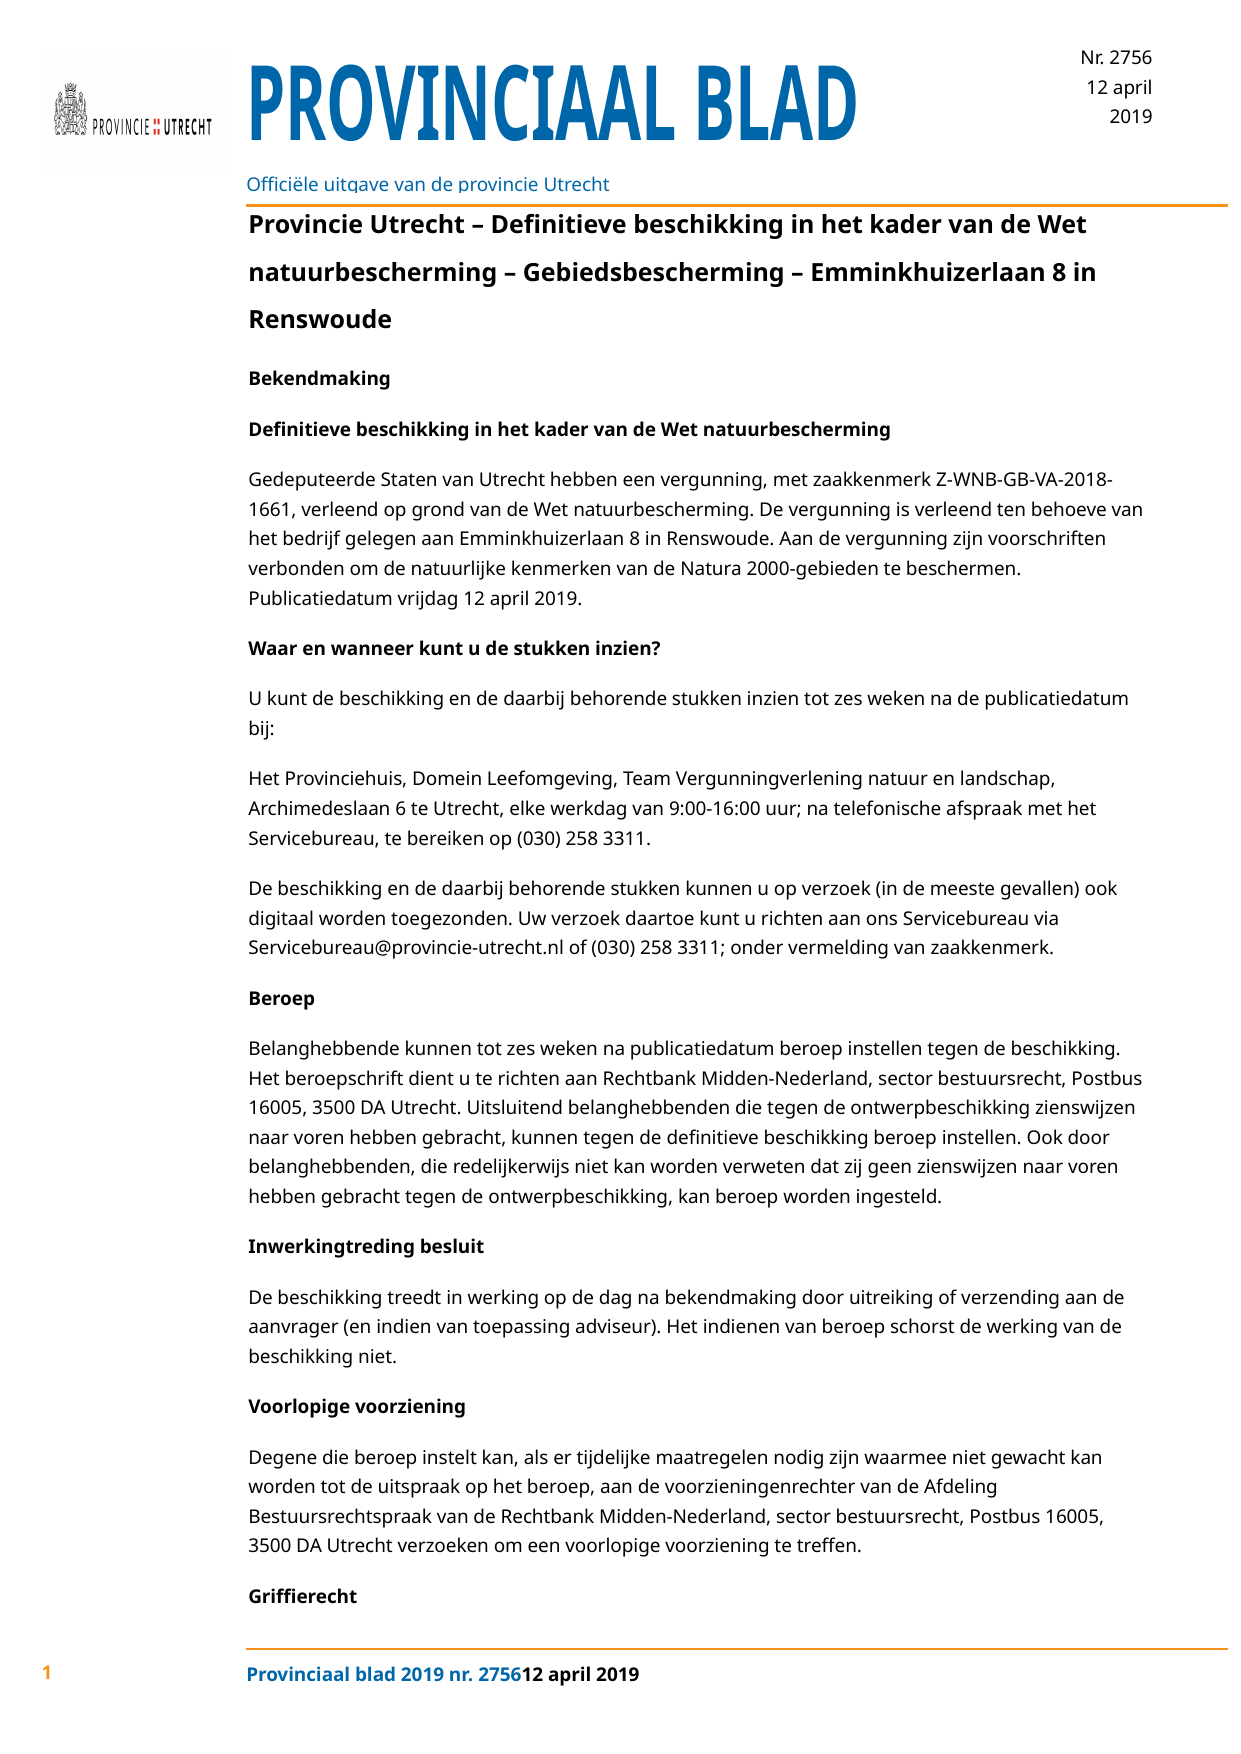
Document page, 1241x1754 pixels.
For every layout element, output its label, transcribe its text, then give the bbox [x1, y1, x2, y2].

text De beschikking en de daarbij behorende stukken kunnen u op verzoek (in de meeste gevallen) ook digitaal worden toegezonden. Uw verzoek daartoe kunt u richten aan ons Servicebureau via Servicebureau@provincie-utrecht.nl of (030) 258 3311; onder vermelding van zaakkenmerk. [248, 875, 1152, 960]
text Degene die beroep instelt kan, als er tijdelijke maatregelen nodig zijn waarmee niet gewacht kan worden tot de uitspraak op het beroep, aan de voorzieningenrechter van de Afdeling Bestuursrechtspraak van de Rechtbank Midden-Nederland, sector bestuursrecht, Postbus 16005, 3500 DA Utrecht verzoeken om een voorlopige voorziening te treffen. [248, 1444, 1152, 1558]
text Inwerkingtreding besluit [248, 1233, 1152, 1259]
text Gedeputeerde Staten van Utrecht hebben een vergunning, met zaakkenmerk Z-WNB-GB-VA-2018-1661, verleend op grond van de Wet natuurbescherming. De vergunning is verleend ten behoeve van het bedrijf gelegen aan Emminkhuizerlaan 8 in Renswoude. Aan de vergunning zijn voorschriften verbonden om de natuurlijke kenmerken van de Natura 2000-gebieden te beschermen. Publicatiedatum vrijdag 12 april 2019. [248, 466, 1152, 610]
text Belanghebbende kunnen tot zes weken na publicatiedatum beroep instellen tegen de beschikking. Het beroepschrift dient u te richten aan Rechtbank Midden-Nederland, sector bestuursrecht, Postbus 16005, 3500 DA Utrecht. Uitsluitend belanghebbenden die tegen de ontwerpbeschikking zienswijzen naar voren hebben gebracht, kunnen tegen de definitieve beschikking beroep instellen. Ook door belanghebbenden, die redelijkerwijs niet kan worden verweten dat zij geen zienswijzen naar voren hebben gebracht tegen de ontwerpbeschikking, kan beroep worden ingesteld. [248, 1035, 1152, 1209]
text Beroep [248, 985, 1152, 1010]
text Griffierecht [248, 1583, 1152, 1609]
text De beschikking treedt in werking op de dag na bekendmaking door uitreiking of verzending aan de aanvrager (en indien van toepassing adviseur). Het indienen van beroep schorst de werking van de beschikking niet. [248, 1284, 1152, 1369]
text Voorlopige voorziening [248, 1393, 1152, 1419]
text Het Provinciehuis, Domein Leefomgeving, Team Vergunningverlening natuur en landschap, Archimedeslaan 6 te Utrecht, elke werkdag van 9:00-16:00 uur; na telefonische afspraak met het Servicebureau, te bereiken op (030) 258 3311. [248, 766, 1152, 850]
text U kunt de beschikking en de daarbij behorende stukken inzien tot zes weken na de publicatiedatum bij: [248, 686, 1152, 741]
picture [41, 47, 231, 172]
text Bekendmaking [248, 366, 1152, 391]
text Waar en wanneer kunt u de stukken inzien? [248, 635, 1152, 661]
text Provincie Utrecht – Definitieve beschikking in het kader van de Wet natuurbescherming – Gebiedsbescherming – Emminkhuizerlaan 8 in Renswoude [248, 207, 1152, 336]
text Definitieve beschikking in het kader van de Wet natuurbescherming [248, 416, 1152, 442]
